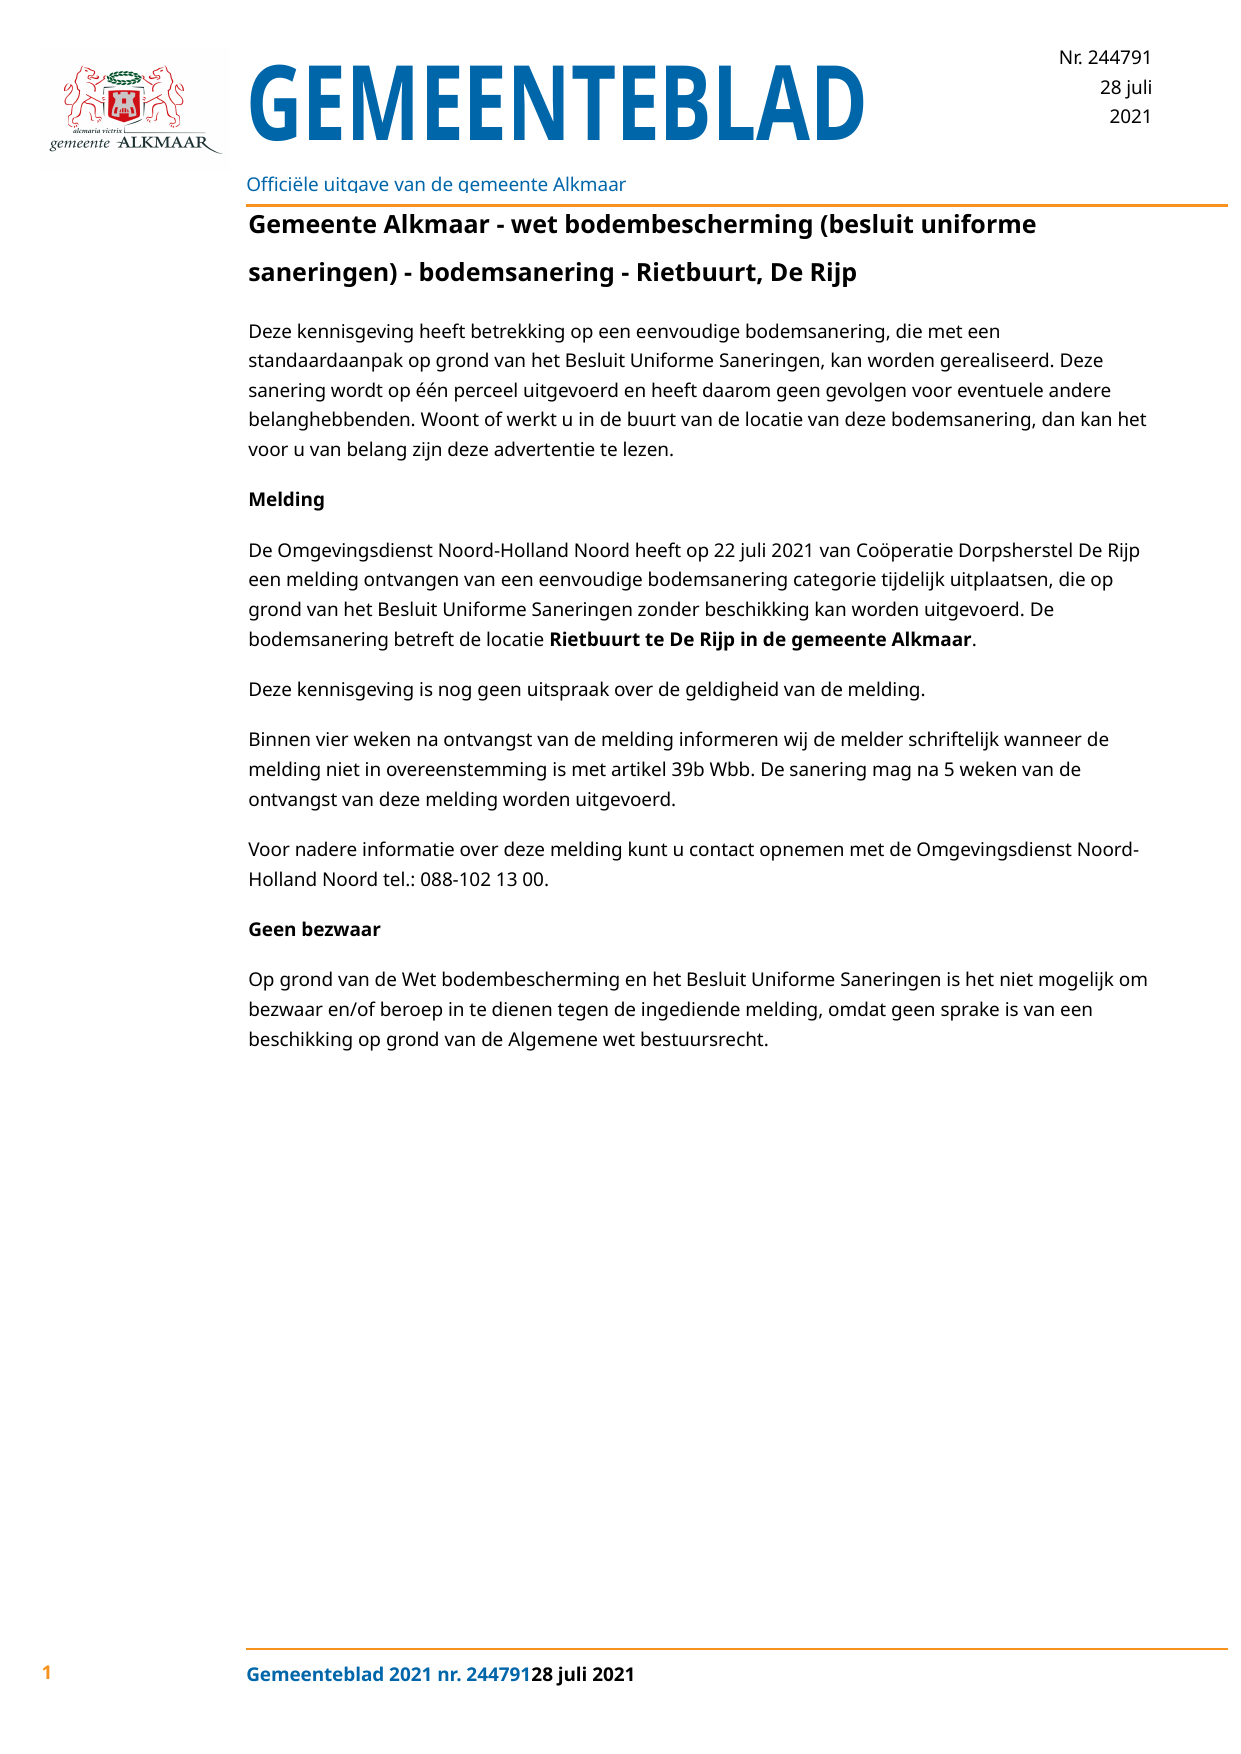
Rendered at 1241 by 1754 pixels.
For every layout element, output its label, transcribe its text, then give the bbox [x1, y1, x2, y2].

text Deze kennisgeving heeft betrekking op een eenvoudige bodemsanering, die met een standaardaanpak op grond van het Besluit Uniforme Saneringen, kan worden gerealiseerd. Deze sanering wordt op één perceel uitgevoerd en heeft daarom geen gevolgen voor eventuele andere belanghebbenden. Woont of werkt u in de buurt van de locatie van deze bodemsanering, dan kan het voor u van belang zijn deze advertentie te lezen. [248, 318, 1152, 462]
picture [41, 47, 231, 172]
text Gemeente Alkmaar - wet bodembescherming (besluit uniforme saneringen) - bodemsanering - Rietbuurt, De Rijp [248, 207, 1152, 288]
text Melding [248, 487, 1152, 512]
text Voor nadere informatie over deze melding kunt u contact opnemen met de Omgevingsdienst Noord-Holland Noord tel.: 088-102 13 00. [248, 836, 1152, 892]
text Op grond van de Wet bodembescherming en het Besluit Uniforme Saneringen is het niet mogelijk om bezwaar en/of beroep in te dienen tegen de ingediende melding, omdat geen sprake is van een beschikking op grond van de Algemene wet bestuursrecht. [248, 967, 1152, 1052]
text De Omgevingsdienst Noord-Holland Noord heeft op 22 juli 2021 van Coöperatie Dorpsherstel De Rijp een melding ontvangen van een eenvoudige bodemsanering categorie tijdelijk uitplaatsen, die op grond van het Besluit Uniforme Saneringen zonder beschikking kan worden uitgevoerd. De bodemsanering betreft de locatie Rietbuurt te De Rijp in de gemeente Alkmaar. [248, 537, 1152, 652]
text Binnen vier weken na ontvangst van de melding informeren wij de melder schriftelijk wanneer de melding niet in overeenstemming is met artikel 39b Wbb. De sanering mag na 5 weken van de ontvangst van deze melding worden uitgevoerd. [248, 727, 1152, 812]
text Geen bezwaar [248, 916, 1152, 942]
text Deze kennisgeving is nog geen uitspraak over de geldigheid van de melding. [248, 676, 1152, 702]
